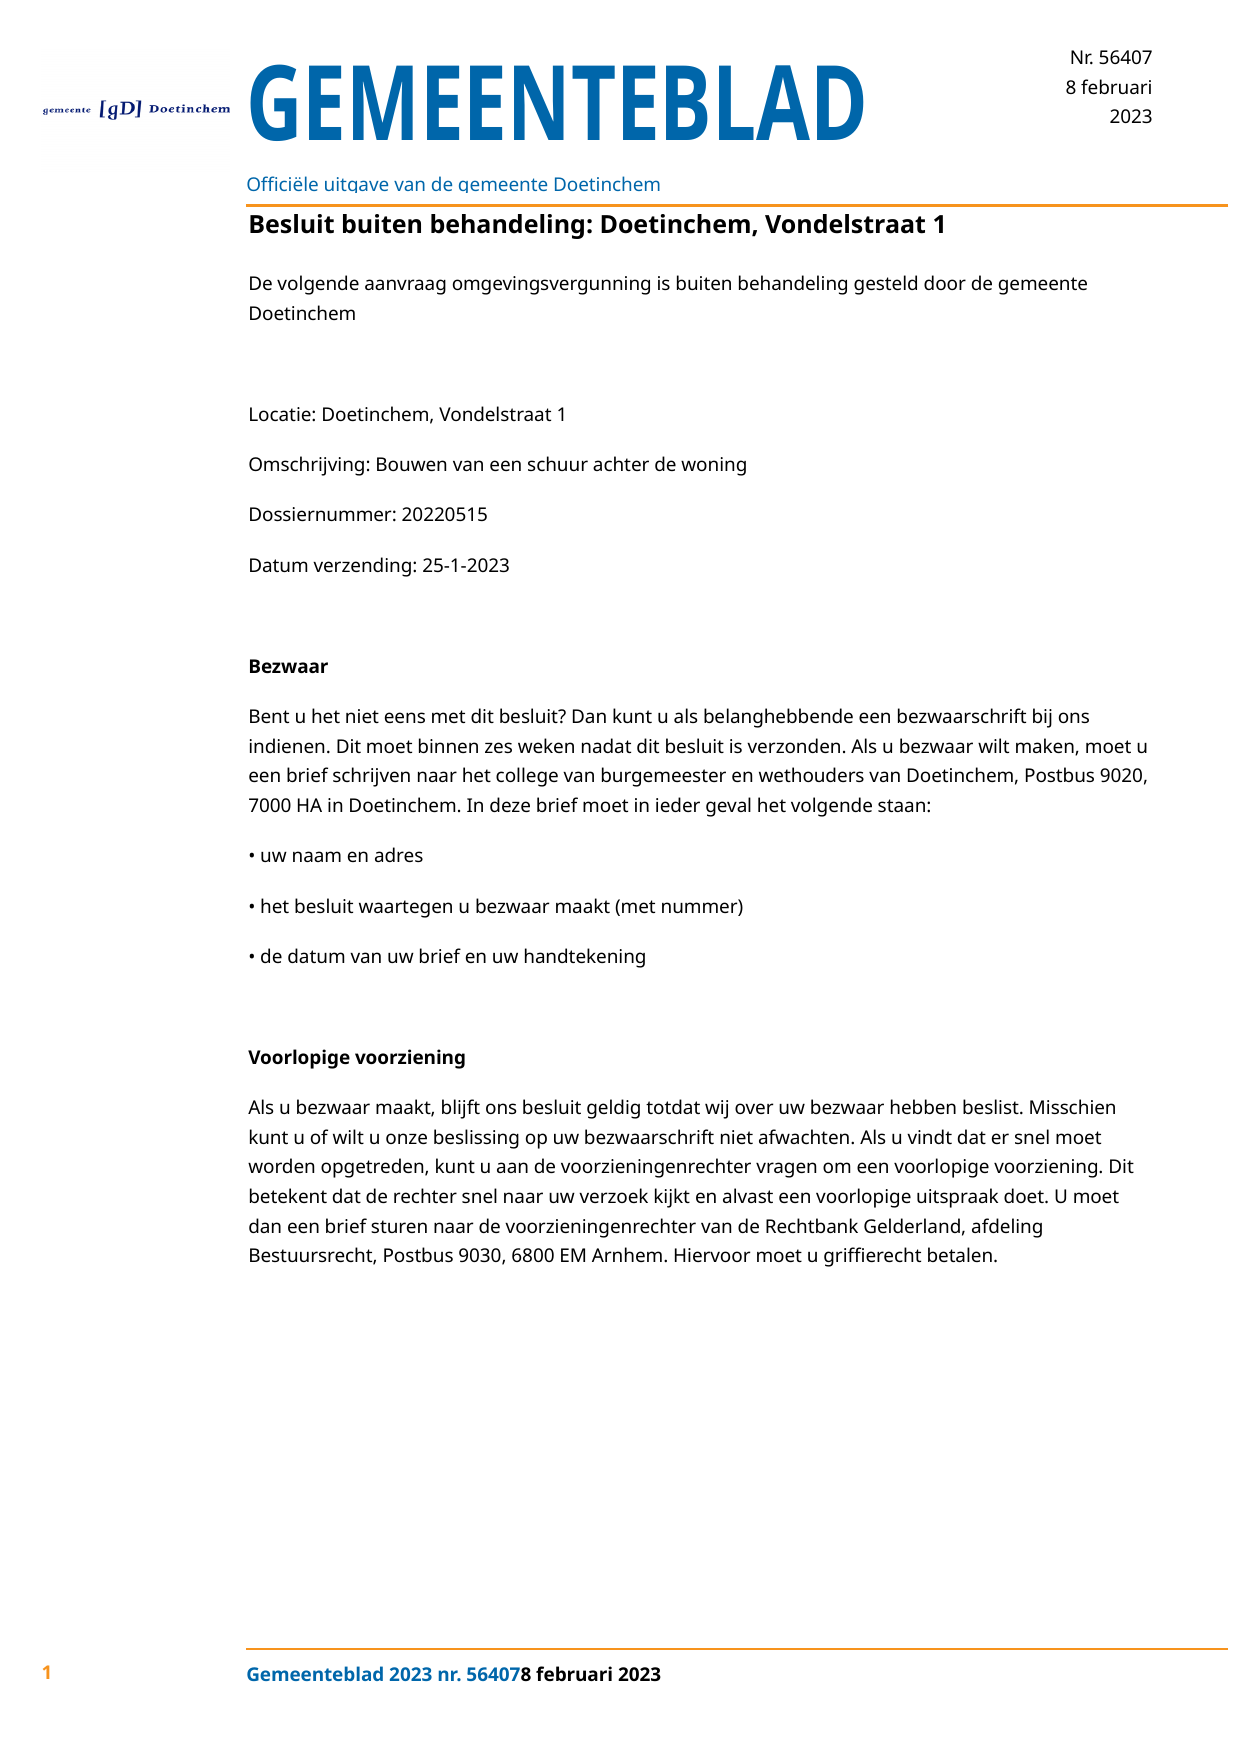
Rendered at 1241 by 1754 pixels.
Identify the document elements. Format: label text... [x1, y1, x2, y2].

text • uw naam en adres [248, 842, 1152, 868]
text Datum verzending: 25-1-2023 [248, 552, 1152, 578]
text Dossiernummer: 20220515 [248, 502, 1152, 527]
text Locatie: Doetinchem, Vondelstraat 1 [248, 401, 1152, 426]
text • het besluit waartegen u bezwaar maakt (met nummer) [248, 893, 1152, 918]
text • de datum van uw brief en uw handtekening [248, 943, 1152, 969]
text Besluit buiten behandeling: Doetinchem, Vondelstraat 1 [248, 207, 1152, 241]
picture [41, 47, 231, 172]
text Voorlopige voorziening [248, 1044, 1152, 1070]
text Bezwaar [248, 653, 1152, 678]
text Omschrijving: Bouwen van een schuur achter de woning [248, 451, 1152, 477]
text De volgende aanvraag omgevingsvergunning is buiten behandeling gesteld door de gemeente Doetinchem [248, 270, 1152, 326]
text Bent u het niet eens met dit besluit? Dan kunt u als belanghebbende een bezwaarschrift bij ons indienen. Dit moet binnen zes weken nadat dit besluit is verzonden. Als u bezwaar wilt maken, moet u een brief schrijven naar het college van burgemeester en wethouders van Doetinchem, Postbus 9020, 7000 HA in Doetinchem. In deze brief moet in ieder geval het volgende staan: [248, 703, 1152, 818]
text Als u bezwaar maakt, blijft ons besluit geldig totdat wij over uw bezwaar hebben beslist. Misschien kunt u of wilt u onze beslissing op uw bezwaarschrift niet afwachten. Als u vindt dat er snel moet worden opgetreden, kunt u aan de voorzieningenrechter vragen om een voorlopige voorziening. Dit betekent dat de rechter snel naar uw verzoek kijkt en alvast een voorlopige uitspraak doet. U moet dan een brief sturen naar de voorzieningenrechter van de Rechtbank Gelderland, afdeling Bestuursrecht, Postbus 9030, 6800 EM Arnhem. Hiervoor moet u griffierecht betalen. [248, 1094, 1152, 1268]
